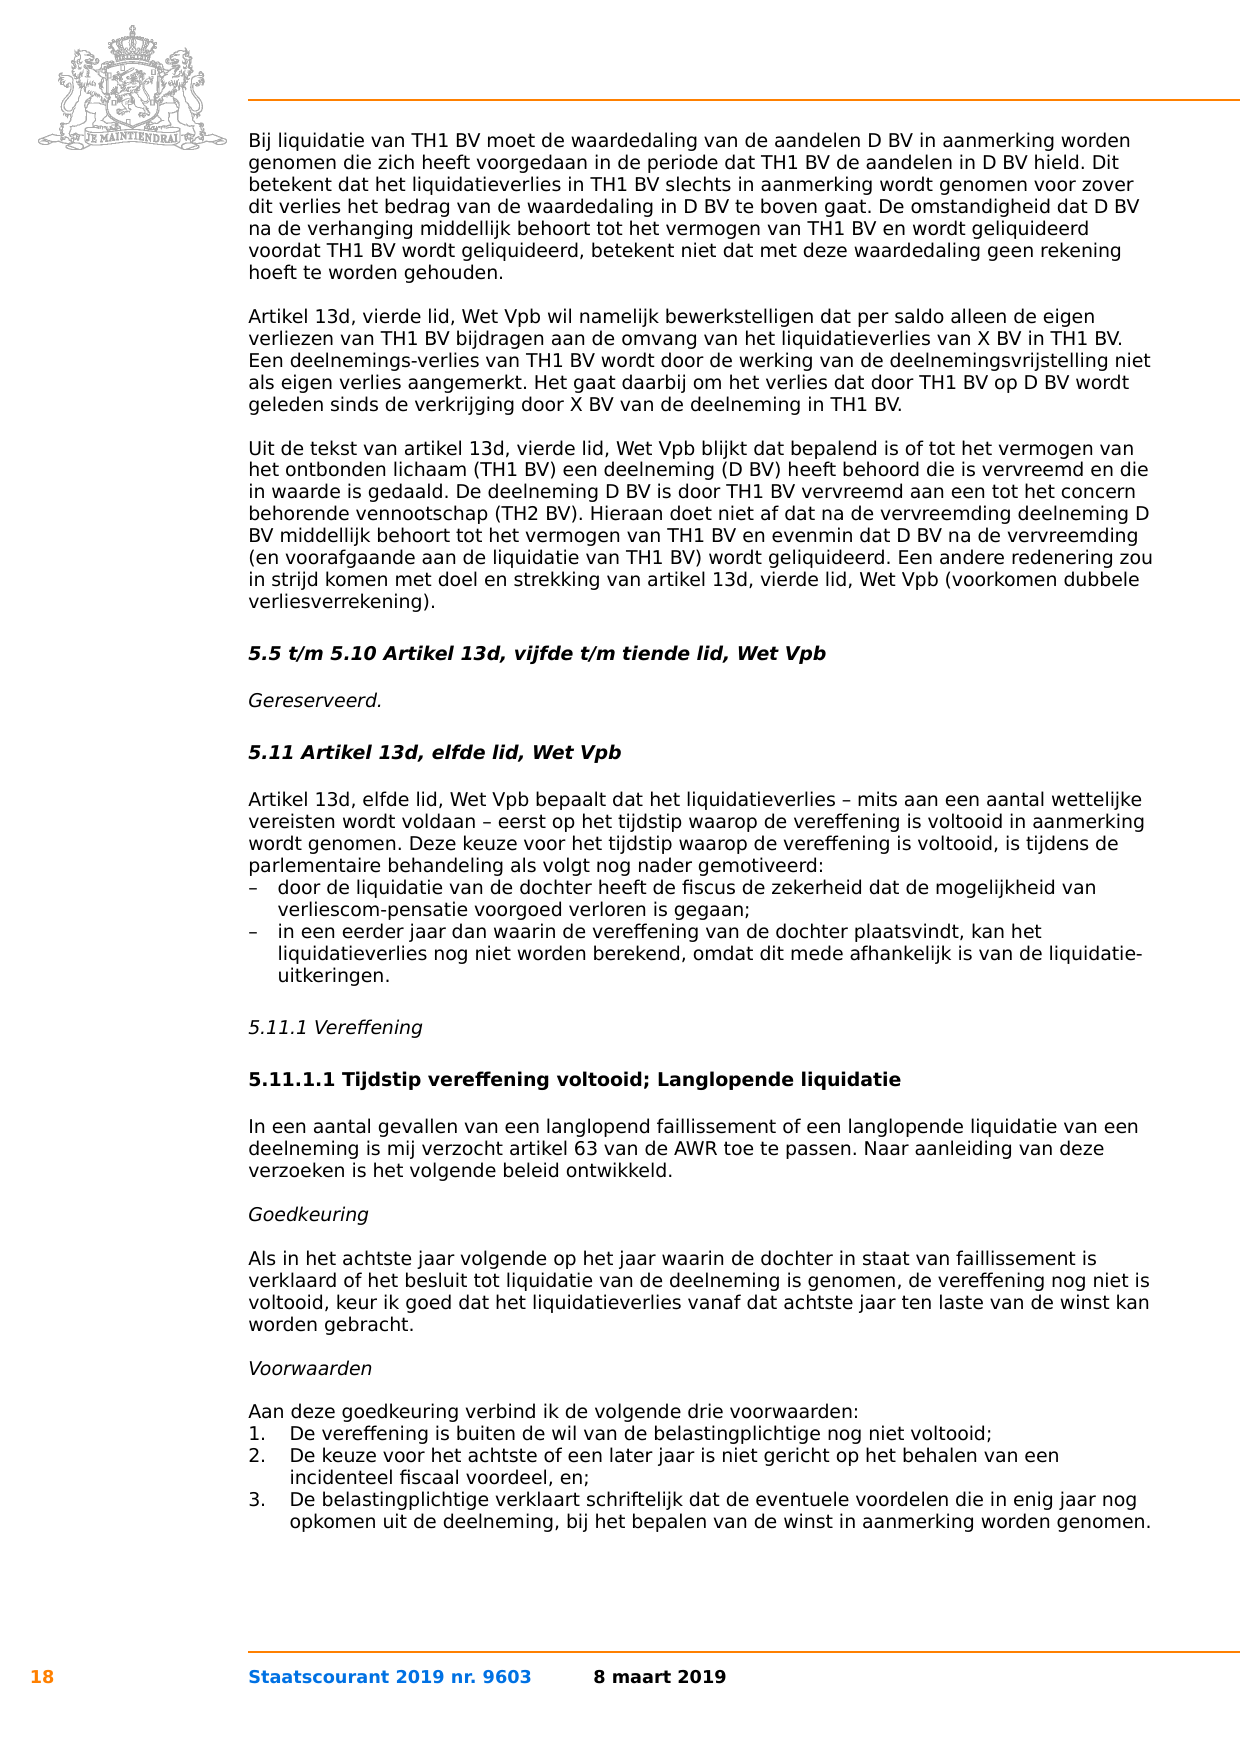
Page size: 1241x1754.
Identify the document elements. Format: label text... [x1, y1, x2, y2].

text Artikel 13d, elfde lid, Wet Vpb bepaalt dat het liquidatieverlies – mits aan een aantal wettelijke vereisten wordt voldaan – eerst op het tijdstip waarop de vereffening is voltooid in aanmerking wordt genomen. Deze keuze voor het tijdstip waarop de vereffening is voltooid, is tijdens de parlementaire behandeling als volgt nog nader gemotiveerd: [248, 789, 1163, 877]
text 3. De belastingplichtige verklaart schriftelijk dat de eventuele voordelen die in enig jaar nog opkomen uit de deelneming, bij het bepalen van de winst in aanmerking worden genomen. [248, 1489, 1163, 1533]
subtitle 5.5 t/m 5.10 Artikel 13d, vijfde t/m tiende lid, Wet Vpb [248, 643, 1163, 665]
text 2. De keuze voor het achtste of een later jaar is niet gericht op het behalen van een incidenteel fiscaal voordeel, en; [248, 1445, 1163, 1489]
picture [38, 25, 227, 150]
text Als in het achtste jaar volgende op het jaar waarin de dochter in staat van faillissement is verklaard of het besluit tot liquidatie van de deelneming is genomen, de vereffening nog niet is voltooid, keur ik goed dat het liquidatieverlies vanaf dat achtste jaar ten laste van de winst kan worden gebracht. [248, 1248, 1163, 1336]
text Bij liquidatie van TH1 BV moet de waardedaling van de aandelen D BV in aanmerking worden genomen die zich heeft voorgedaan in de periode dat TH1 BV de aandelen in D BV hield. Dit betekent dat het liquidatieverlies in TH1 BV slechts in aanmerking wordt genomen voor zover dit verlies het bedrag van de waardedaling in D BV te boven gaat. De omstandigheid dat D BV na de verhanging middellijk behoort tot het vermogen van TH1 BV en wordt geliquideerd voordat TH1 BV wordt geliquideerd, betekent niet dat met deze waardedaling geen rekening hoeft te worden gehouden. [248, 130, 1163, 284]
text Aan deze goedkeuring verbind ik de volgende drie voorwaarden: [248, 1401, 1163, 1423]
text Uit de tekst van artikel 13d, vierde lid, Wet Vpb blijkt dat bepalend is of tot het vermogen van het ontbonden lichaam (TH1 BV) een deelneming (D BV) heeft behoord die is vervreemd en die in waarde is gedaald. De deelneming D BV is door TH1 BV vervreemd aan een tot het concern behorende vennootschap (TH2 BV). Hieraan doet niet af dat na de vervreemding deelneming D BV middellijk behoort tot het vermogen van TH1 BV en evenmin dat D BV na de vervreemding (en voorafgaande aan de liquidatie van TH1 BV) wordt geliquideerd. Een andere redenering zou in strijd komen met doel en strekking van artikel 13d, vierde lid, Wet Vpb (voorkomen dubbele verliesverrekening). [248, 437, 1163, 613]
text In een aantal gevallen van een langlopend faillissement of een langlopende liquidatie van een deelneming is mij verzocht artikel 63 van de AWR toe te passen. Naar aanleiding van deze verzoeken is het volgende beleid ontwikkeld. [248, 1116, 1163, 1182]
subtitle Goedkeuring [248, 1204, 1163, 1226]
subtitle 5.11.1.1 Tijdstip vereffening voltooid; Langlopende liquidatie [248, 1069, 1163, 1091]
subtitle 5.11.1 Vereffening [248, 1017, 1163, 1039]
text Gereserveerd. [248, 690, 1163, 712]
subtitle 5.11 Artikel 13d, elfde lid, Wet Vpb [248, 742, 1163, 764]
text – door de liquidatie van de dochter heeft de fiscus de zekerheid dat de mogelijkheid van verliescom-pensatie voorgoed verloren is gegaan; [248, 877, 1163, 921]
text Artikel 13d, vierde lid, Wet Vpb wil namelijk bewerkstelligen dat per saldo alleen de eigen verliezen van TH1 BV bijdragen aan de omvang van het liquidatieverlies van X BV in TH1 BV. Een deelnemings-verlies van TH1 BV wordt door de werking van de deelnemingsvrijstelling niet als eigen verlies aangemerkt. Het gaat daarbij om het verlies dat door TH1 BV op D BV wordt geleden sinds de verkrijging door X BV van de deelneming in TH1 BV. [248, 306, 1163, 416]
subtitle Voorwaarden [248, 1357, 1163, 1379]
text – in een eerder jaar dan waarin de vereffening van de dochter plaatsvindt, kan het liquidatieverlies nog niet worden berekend, omdat dit mede afhankelijk is van de liquidatie-uitkeringen. [248, 921, 1163, 987]
text 1. De vereffening is buiten de wil van de belastingplichtige nog niet voltooid; [248, 1423, 1163, 1445]
